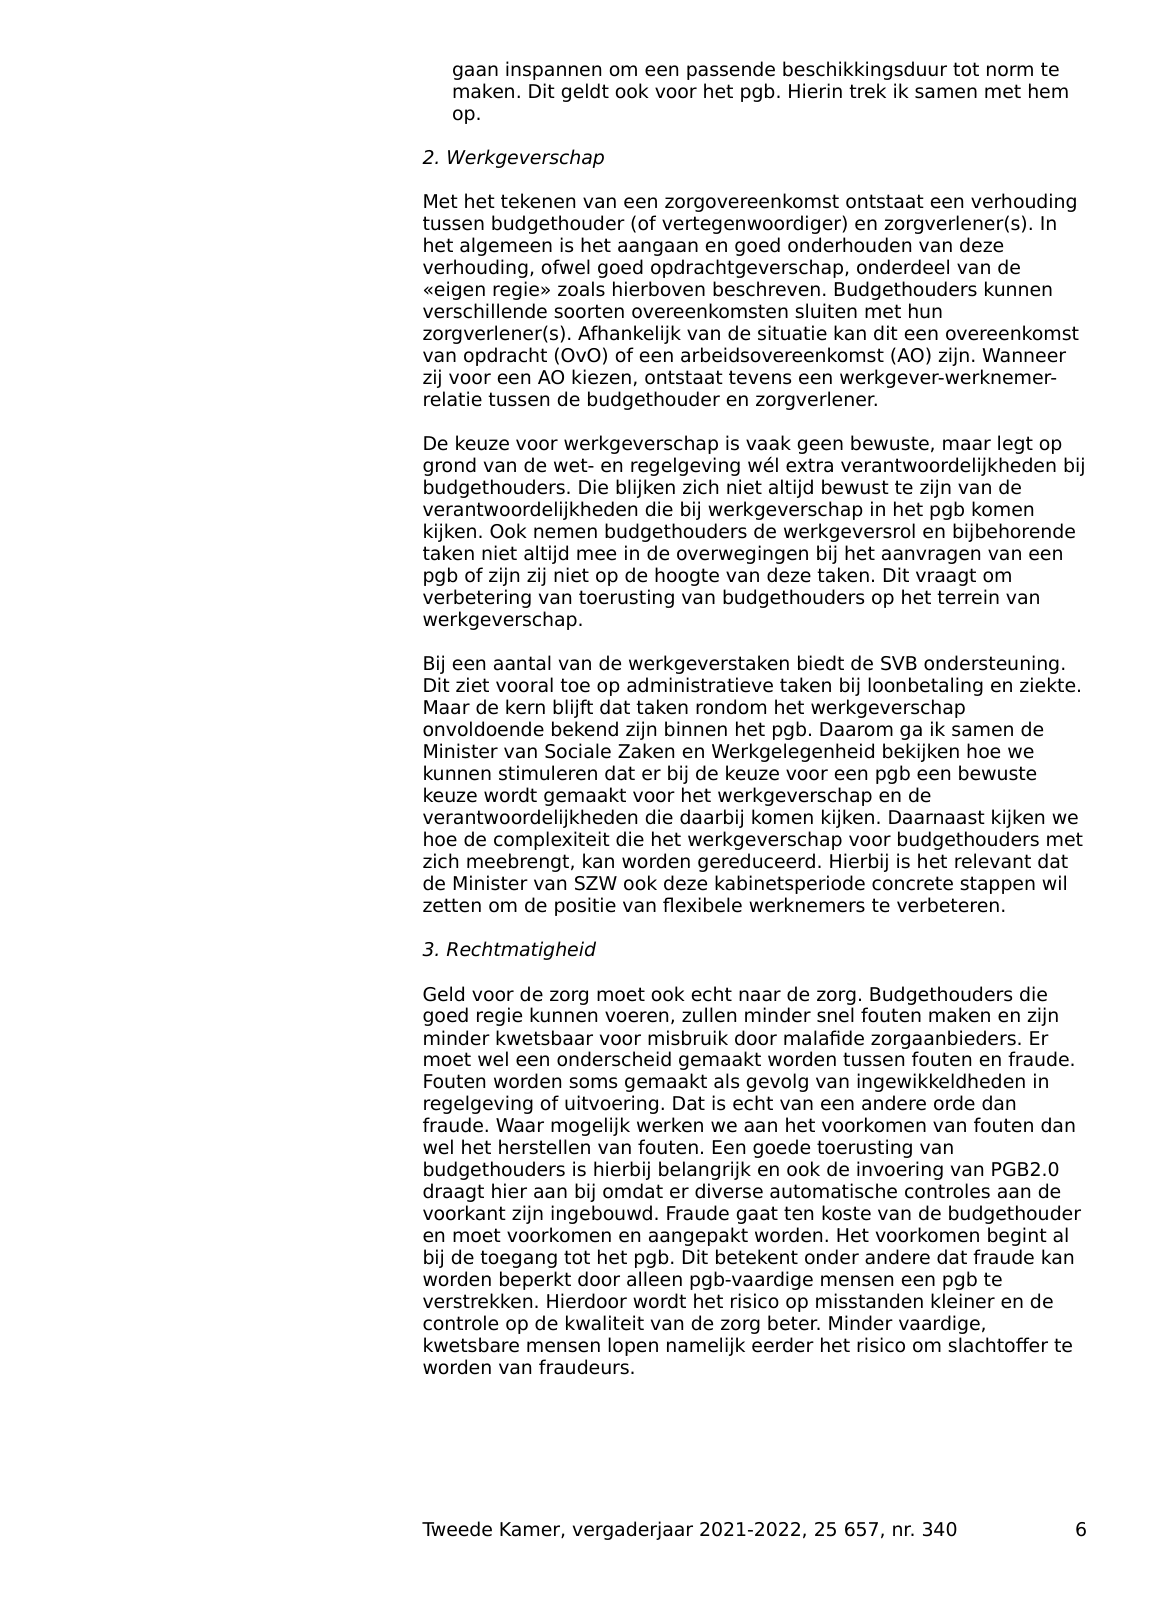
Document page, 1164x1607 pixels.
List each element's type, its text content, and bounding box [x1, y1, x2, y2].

text De keuze voor werkgeverschap is vaak geen bewuste, maar legt op grond van de wet- en regelgeving wél extra verantwoordelijkheden bij budgethouders. Die blijken zich niet altijd bewust te zijn van de verantwoordelijkheden die bij werkgeverschap in het pgb komen kijken. Ook nemen budgethouders de werkgeversrol en bijbehorende taken niet altijd mee in de overwegingen bij het aanvragen van een pgb of zijn zij niet op de hoogte van deze taken. Dit vraagt om verbetering van toerusting van budgethouders op het terrein van werkgeverschap. [422, 433, 1087, 631]
text gaan inspannen om een passende beschikkingsduur tot norm te maken. Dit geldt ook voor het pgb. Hierin trek ik samen met hem op. [422, 59, 1087, 125]
text Geld voor de zorg moet ook echt naar de zorg. Budgethouders die goed regie kunnen voeren, zullen minder snel fouten maken en zijn minder kwetsbaar voor misbruik door malafide zorgaanbieders. Er moet wel een onderscheid gemaakt worden tussen fouten en fraude. Fouten worden soms gemaakt als gevolg van ingewikkeldheden in regelgeving of uitvoering. Dat is echt van een andere orde dan fraude. Waar mogelijk werken we aan het voorkomen van fouten dan wel het herstellen van fouten. Een goede toerusting van budgethouders is hierbij belangrijk en ook de invoering van PGB2.0 draagt hier aan bij omdat er diverse automatische controles aan de voorkant zijn ingebouwd. Fraude gaat ten koste van de budgethouder en moet voorkomen en aangepakt worden. Het voorkomen begint al bij de toegang tot het pgb. Dit betekent onder andere dat fraude kan worden beperkt door alleen pgb-vaardige mensen een pgb te verstrekken. Hierdoor wordt het risico op misstanden kleiner en de controle op de kwaliteit van de zorg beter. Minder vaardige, kwetsbare mensen lopen namelijk eerder het risico om slachtoffer te worden van fraudeurs. [422, 983, 1087, 1379]
subtitle 3. Rechtmatigheid [422, 939, 1087, 961]
text Bij een aantal van de werkgeverstaken biedt de SVB ondersteuning. Dit ziet vooral toe op administratieve taken bij loonbetaling en ziekte. Maar de kern blijft dat taken rondom het werkgeverschap onvoldoende bekend zijn binnen het pgb. Daarom ga ik samen de Minister van Sociale Zaken en Werkgelegenheid bekijken hoe we kunnen stimuleren dat er bij de keuze voor een pgb een bewuste keuze wordt gemaakt voor het werkgeverschap en de verantwoordelijkheden die daarbij komen kijken. Daarnaast kijken we hoe de complexiteit die het werkgeverschap voor budgethouders met zich meebrengt, kan worden gereduceerd. Hierbij is het relevant dat de Minister van SZW ook deze kabinetsperiode concrete stappen wil zetten om de positie van flexibele werknemers te verbeteren. [422, 653, 1087, 917]
text Met het tekenen van een zorgovereenkomst ontstaat een verhouding tussen budgethouder (of vertegenwoordiger) en zorgverlener(s). In het algemeen is het aangaan en goed onderhouden van deze verhouding, ofwel goed opdrachtgeverschap, onderdeel van de «eigen regie» zoals hierboven beschreven. Budgethouders kunnen verschillende soorten overeenkomsten sluiten met hun zorgverlener(s). Afhankelijk van de situatie kan dit een overeenkomst van opdracht (OvO) of een arbeidsovereenkomst (AO) zijn. Wanneer zij voor een AO kiezen, ontstaat tevens een werkgever-werknemer-relatie tussen de budgethouder en zorgverlener. [422, 191, 1087, 411]
subtitle 2. Werkgeverschap [422, 147, 1087, 169]
